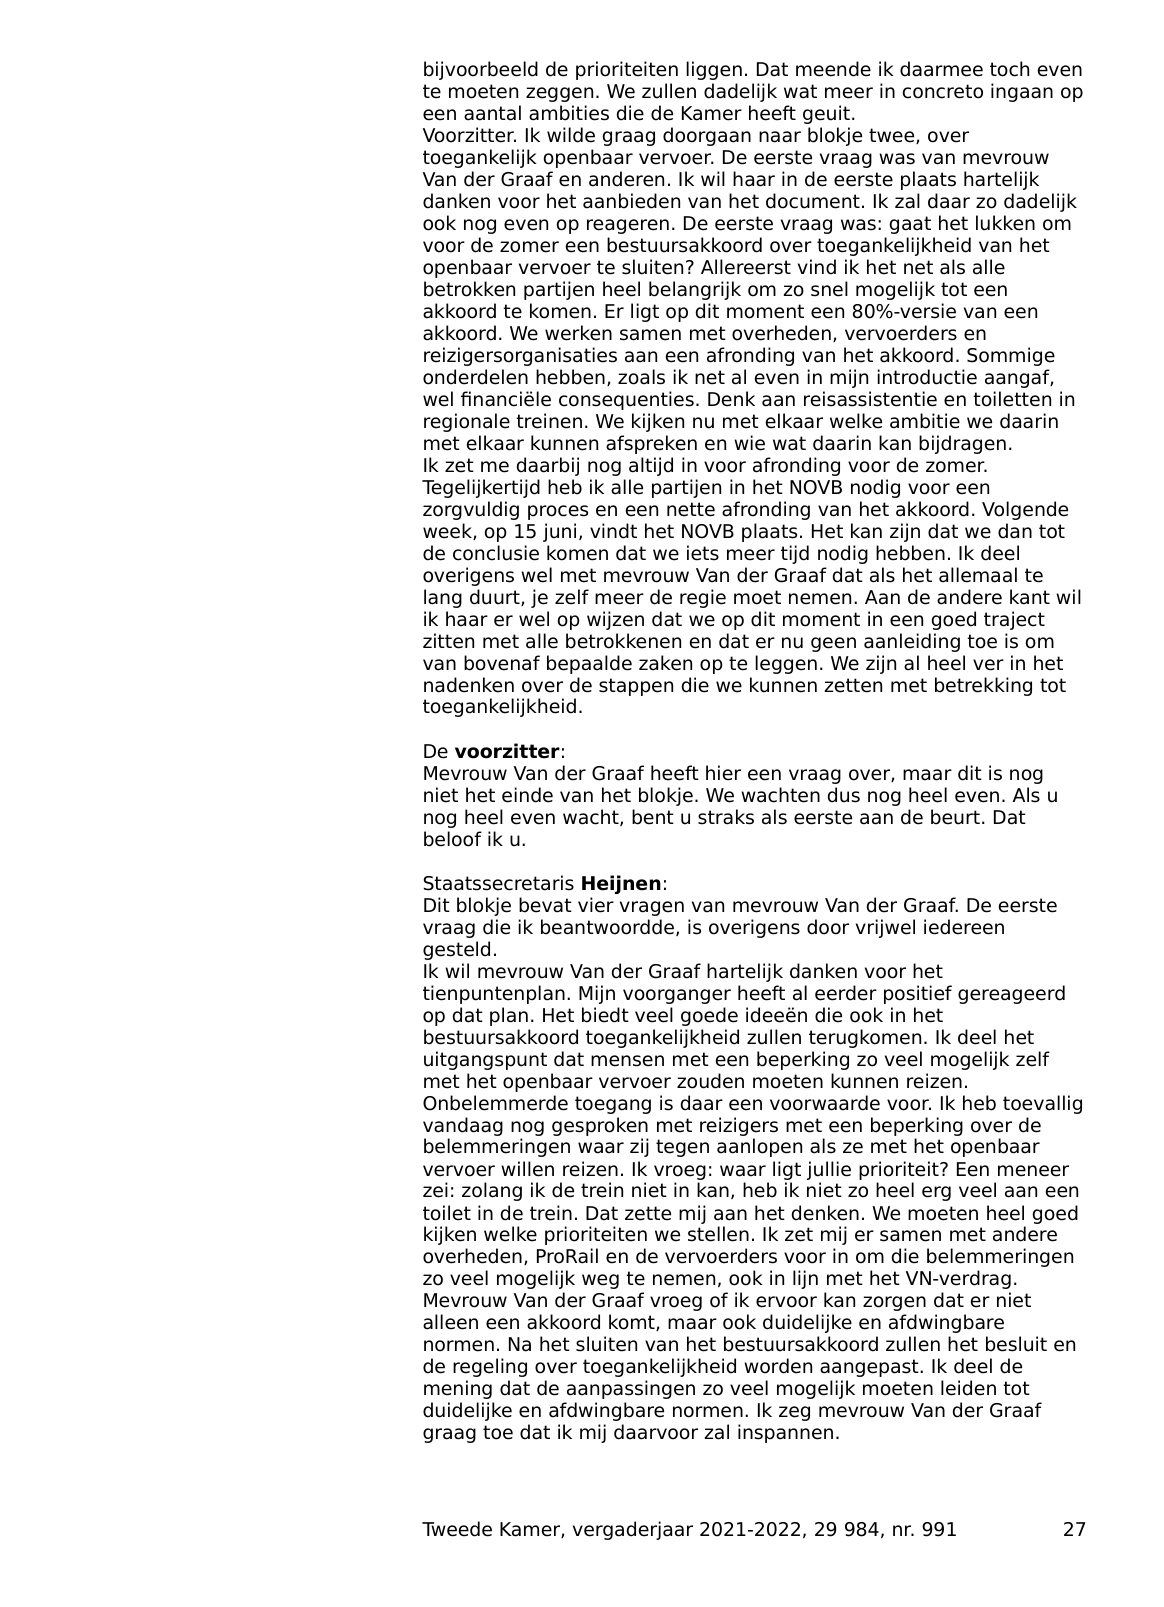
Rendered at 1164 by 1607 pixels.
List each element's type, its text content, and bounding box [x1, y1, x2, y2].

text Dit blokje bevat vier vragen van mevrouw Van der Graaf. De eerste vraag die ik beantwoordde, is overigens door vrijwel iedereen gesteld. [422, 895, 1087, 961]
text Ik wil mevrouw Van der Graaf hartelijk danken voor het tienpuntenplan. Mijn voorganger heeft al eerder positief gereageerd op dat plan. Het biedt veel goede ideeën die ook in het bestuursakkoord toegankelijkheid zullen terugkomen. Ik deel het uitgangspunt dat mensen met een beperking zo veel mogelijk zelf met het openbaar vervoer zouden moeten kunnen reizen. Onbelemmerde toegang is daar een voorwaarde voor. Ik heb toevallig vandaag nog gesproken met reizigers met een beperking over de belemmeringen waar zij tegen aanlopen als ze met het openbaar vervoer willen reizen. Ik vroeg: waar ligt jullie prioriteit? Een meneer zei: zolang ik de trein niet in kan, heb ik niet zo heel erg veel aan een toilet in de trein. Dat zette mij aan het denken. We moeten heel goed kijken welke prioriteiten we stellen. Ik zet mij er samen met andere overheden, ProRail en de vervoerders voor in om die belemmeringen zo veel mogelijk weg te nemen, ook in lijn met het VN-verdrag. [422, 961, 1087, 1290]
text De voorzitter: [422, 741, 1087, 763]
text Mevrouw Van der Graaf vroeg of ik ervoor kan zorgen dat er niet alleen een akkoord komt, maar ook duidelijke en afdwingbare normen. Na het sluiten van het bestuursakkoord zullen het besluit en de regeling over toegankelijkheid worden aangepast. Ik deel de mening dat de aanpassingen zo veel mogelijk moeten leiden tot duidelijke en afdwingbare normen. Ik zeg mevrouw Van der Graaf graag toe dat ik mij daarvoor zal inspannen. [422, 1290, 1087, 1444]
text Mevrouw Van der Graaf heeft hier een vraag over, maar dit is nog niet het einde van het blokje. We wachten dus nog heel even. Als u nog heel even wacht, bent u straks als eerste aan de beurt. Dat beloof ik u. [422, 763, 1087, 851]
text Voorzitter. Ik wilde graag doorgaan naar blokje twee, over toegankelijk openbaar vervoer. De eerste vraag was van mevrouw Van der Graaf en anderen. Ik wil haar in de eerste plaats hartelijk danken voor het aanbieden van het document. Ik zal daar zo dadelijk ook nog even op reageren. De eerste vraag was: gaat het lukken om voor de zomer een bestuursakkoord over toegankelijkheid van het openbaar vervoer te sluiten? Allereerst vind ik het net als alle betrokken partijen heel belangrijk om zo snel mogelijk tot een akkoord te komen. Er ligt op dit moment een 80%-versie van een akkoord. We werken samen met overheden, vervoerders en reizigersorganisaties aan een afronding van het akkoord. Sommige onderdelen hebben, zoals ik net al even in mijn introductie aangaf, wel financiële consequenties. Denk aan reisassistentie en toiletten in regionale treinen. We kijken nu met elkaar welke ambitie we daarin met elkaar kunnen afspreken en wie wat daarin kan bijdragen. [422, 125, 1087, 455]
text bijvoorbeeld de prioriteiten liggen. Dat meende ik daarmee toch even te moeten zeggen. We zullen dadelijk wat meer in concreto ingaan op een aantal ambities die de Kamer heeft geuit. [422, 59, 1087, 125]
text Staatssecretaris Heijnen: [422, 873, 1087, 895]
text Ik zet me daarbij nog altijd in voor afronding voor de zomer. Tegelijkertijd heb ik alle partijen in het NOVB nodig voor een zorgvuldig proces en een nette afronding van het akkoord. Volgende week, op 15 juni, vindt het NOVB plaats. Het kan zijn dat we dan tot de conclusie komen dat we iets meer tijd nodig hebben. Ik deel overigens wel met mevrouw Van der Graaf dat als het allemaal te lang duurt, je zelf meer de regie moet nemen. Aan de andere kant wil ik haar er wel op wijzen dat we op dit moment in een goed traject zitten met alle betrokkenen en dat er nu geen aanleiding toe is om van bovenaf bepaalde zaken op te leggen. We zijn al heel ver in het nadenken over de stappen die we kunnen zetten met betrekking tot toegankelijkheid. [422, 455, 1087, 718]
